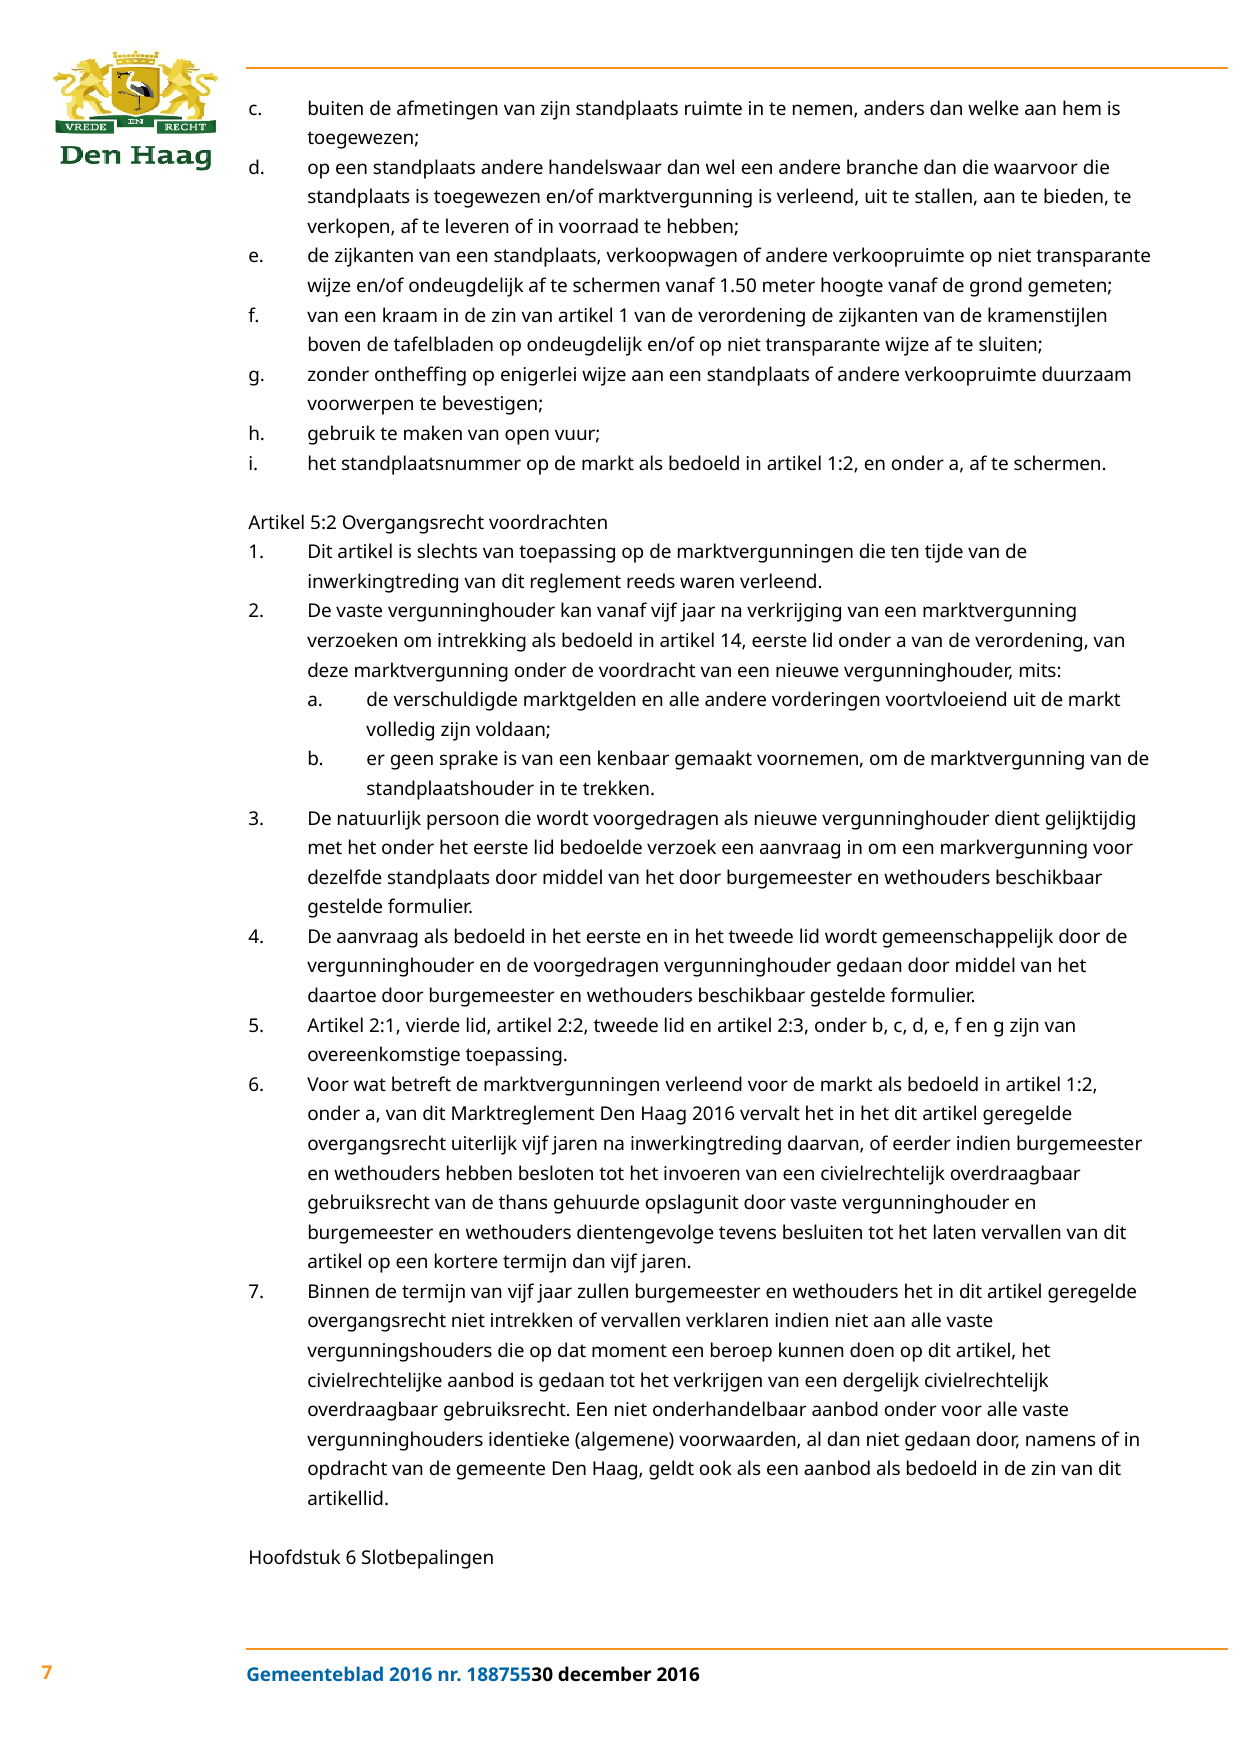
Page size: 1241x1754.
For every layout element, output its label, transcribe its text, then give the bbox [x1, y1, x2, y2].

list van een kraam in de zin van artikel 1 van de verordening de zijkanten van de kramenstijlen boven de tafelbladen op ondeugdelijk en/of op niet transparante wijze af te sluiten; [248, 302, 1152, 357]
list Voor wat betreft de marktvergunningen verleend voor de markt als bedoeld in artikel 1:2, onder a, van dit Marktreglement Den Haag 2016 vervalt het in het dit artikel geregelde overgangsrecht uiterlijk vijf jaren na inwerkingtreding daarvan, of eerder indien burgemeester en wethouders hebben besloten tot het invoeren van een civielrechtelijk overdraagbaar gebruiksrecht van de thans gehuurde opslagunit door vaste vergunninghouder en burgemeester en wethouders dientengevolge tevens besluiten tot het laten vervallen van dit artikel op een kortere termijn dan vijf jaren. [248, 1071, 1152, 1274]
text Artikel 5:2 Overgangsrecht voordrachten [248, 509, 1152, 535]
text Hoofdstuk 6 Slotbepalingen [248, 1544, 1152, 1570]
list De aanvraag als bedoeld in het eerste en in het tweede lid wordt gemeenschappelijk door de vergunninghouder en de voorgedragen vergunninghouder gedaan door middel van het daartoe door burgemeester en wethouders beschikbaar gestelde formulier. [248, 923, 1152, 1008]
list buiten de afmetingen van zijn standplaats ruimte in te nemen, anders dan welke aan hem is toegewezen; [248, 95, 1152, 150]
list Dit artikel is slechts van toepassing op de marktvergunningen die ten tijde van de inwerkingtreding van dit reglement reeds waren verleend. [248, 538, 1152, 594]
list Binnen de termijn van vijf jaar zullen burgemeester en wethouders het in dit artikel geregelde overgangsrecht niet intrekken of vervallen verklaren indien niet aan alle vaste vergunningshouders die op dat moment een beroep kunnen doen op dit artikel, het civielrechtelijke aanbod is gedaan tot het verkrijgen van een dergelijk civielrechtelijk overdraagbaar gebruiksrecht. Een niet onderhandelbaar aanbod onder voor alle vaste vergunninghouders identieke (algemene) voorwaarden, al dan niet gedaan door, namens of in opdracht van de gemeente Den Haag, geldt ook als een aanbod als bedoeld in de zin van dit artikellid. [248, 1278, 1152, 1511]
list Artikel 2:1, vierde lid, artikel 2:2, tweede lid en artikel 2:3, onder b, c, d, e, f en g zijn van overeenkomstige toepassing. [248, 1012, 1152, 1067]
list het standplaatsnummer op de markt als bedoeld in artikel 1:2, en onder a, af te schermen. [248, 450, 1152, 476]
list de verschuldigde marktgelden en alle andere vorderingen voortvloeiend uit de markt volledig zijn voldaan; [307, 686, 1152, 742]
list gebruik te maken van open vuur; [248, 420, 1152, 446]
picture [41, 47, 231, 172]
list de zijkanten van een standplaats, verkoopwagen of andere verkoopruimte op niet transparante wijze en/of ondeugdelijk af te schermen vanaf 1.50 meter hoogte vanaf de grond gemeten; [248, 243, 1152, 298]
list er geen sprake is van een kenbaar gemaakt voornemen, om de marktvergunning van de standplaatshouder in te trekken. [307, 746, 1152, 801]
list op een standplaats andere handelswaar dan wel een andere branche dan die waarvoor die standplaats is toegewezen en/of marktvergunning is verleend, uit te stallen, aan te bieden, te verkopen, af te leveren of in voorraad te hebben; [248, 154, 1152, 239]
list De vaste vergunninghouder kan vanaf vijf jaar na verkrijging van een marktvergunning verzoeken om intrekking als bedoeld in artikel 14, eerste lid onder a van de verordening, van deze marktvergunning onder de voordracht van een nieuwe vergunninghouder, mits: [248, 598, 1152, 683]
list De natuurlijk persoon die wordt voorgedragen als nieuwe vergunninghouder dient gelijktijdig met het onder het eerste lid bedoelde verzoek een aanvraag in om een markvergunning voor dezelfde standplaats door middel van het door burgemeester en wethouders beschikbaar gestelde formulier. [248, 805, 1152, 919]
list zonder ontheffing op enigerlei wijze aan een standplaats of andere verkoopruimte duurzaam voorwerpen te bevestigen; [248, 361, 1152, 416]
